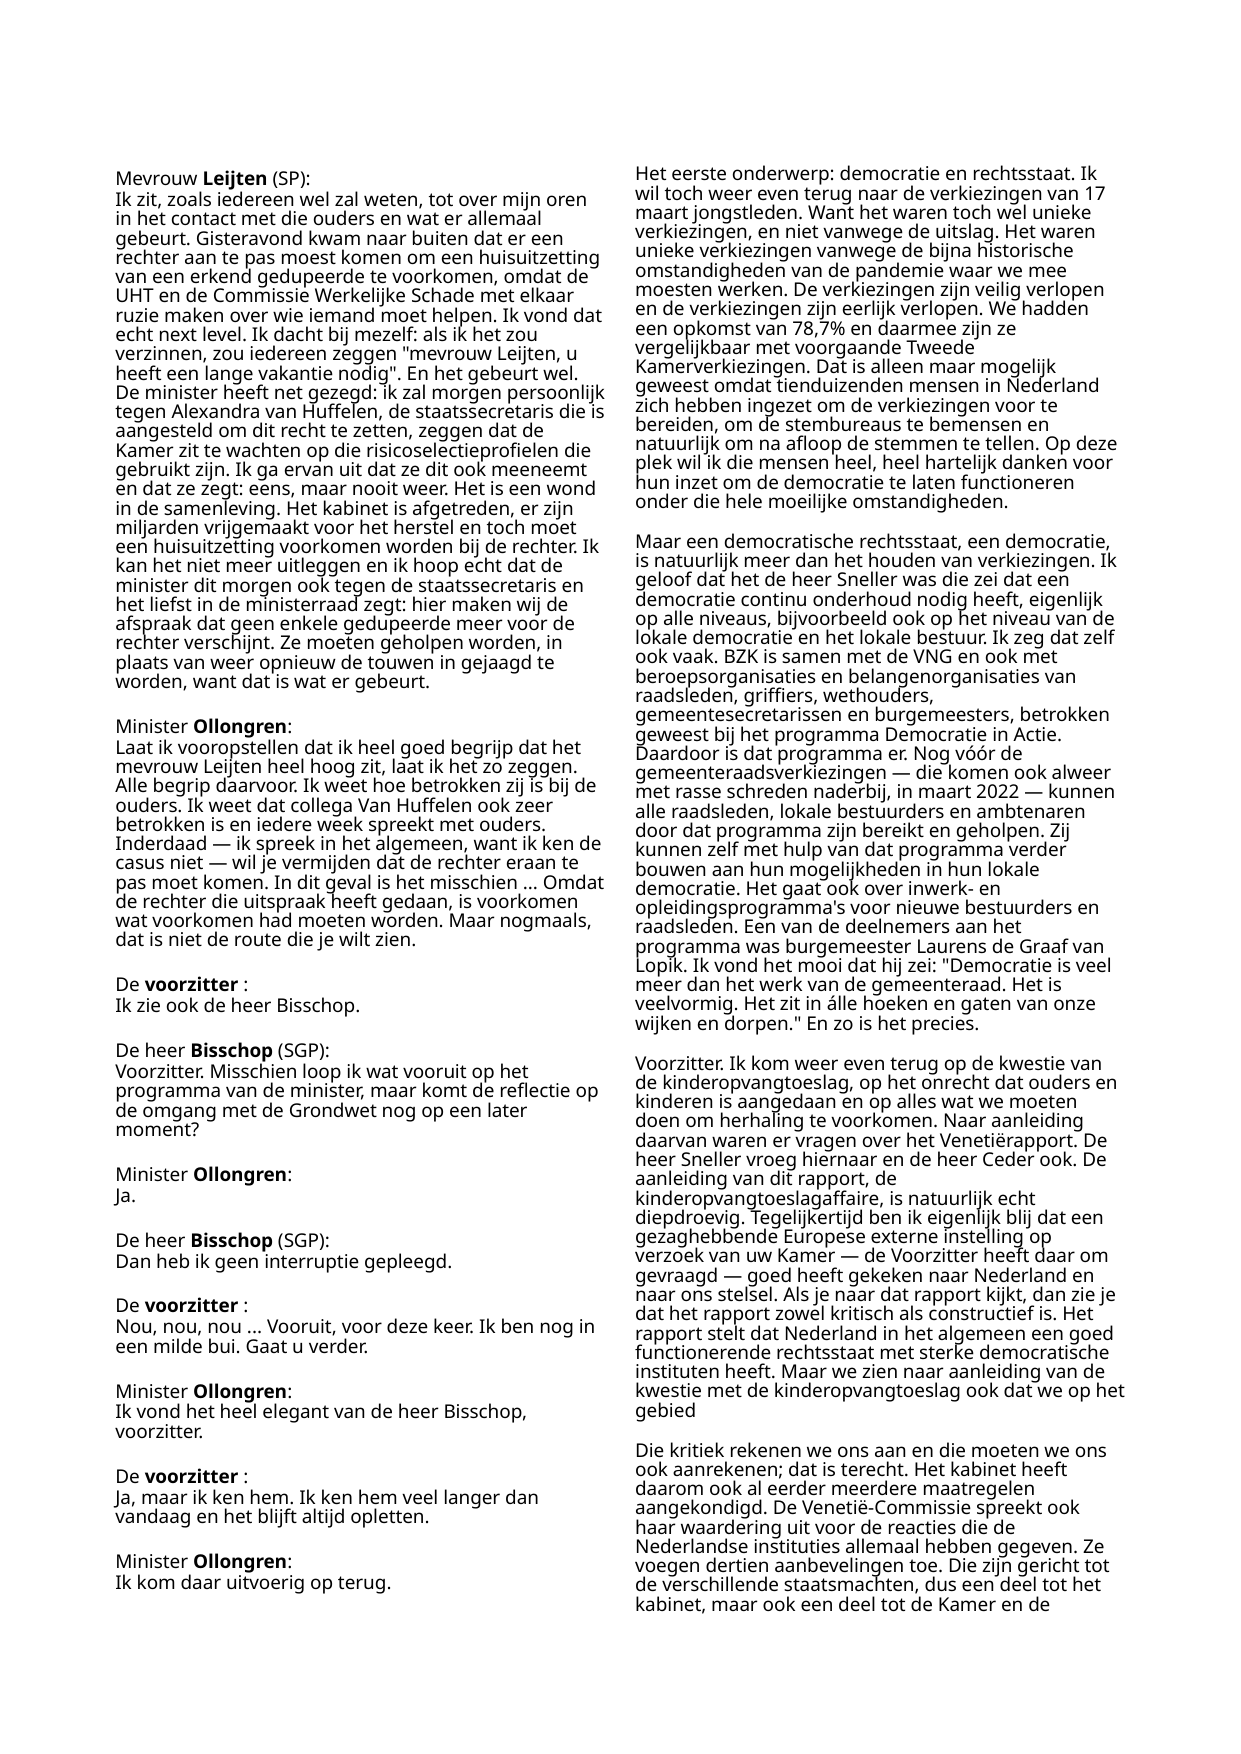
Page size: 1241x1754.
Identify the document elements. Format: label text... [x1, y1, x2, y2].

text Minister Ollongren: [115, 1378, 605, 1403]
text Ja, maar ik ken hem. Ik ken hem veel langer dan vandaag en het blijft altijd opletten. [115, 1489, 605, 1527]
text De heer Bisschop (SGP): [115, 1037, 605, 1063]
text Ik kom daar uitvoerig op terug. [115, 1574, 605, 1593]
text Nou, nou, nou ... Vooruit, voor deze keer. Ik ben nog in een milde bui. Gaat u verder. [115, 1318, 605, 1357]
text Ja. [115, 1187, 605, 1206]
text Minister Ollongren: [115, 713, 605, 739]
text Ik zit, zoals iedereen wel zal weten, tot over mijn oren in het contact met die ouders en wat er allemaal gebeurt. Gisteravond kwam naar buiten dat er een rechter aan te pas moest komen om een huisuitzetting van een erkend gedupeerde te voorkomen, omdat de UHT en de Commissie Werkelijke Schade met elkaar ruzie maken over wie iemand moet helpen. Ik vond dat echt next level. Ik dacht bij mezelf: als ik het zou verzinnen, zou iedereen zeggen "mevrouw Leijten, u heeft een lange vakantie nodig". En het gebeurt wel. De minister heeft net gezegd: ik zal morgen persoonlijk tegen Alexandra van Huffelen, de staatssecretaris die is aangesteld om dit recht te zetten, zeggen dat de Kamer zit te wachten op die risicoselectieprofielen die gebruikt zijn. Ik ga ervan uit dat ze dit ook meeneemt en dat ze zegt: eens, maar nooit weer. Het is een wond in de samenleving. Het kabinet is afgetreden, er zijn miljarden vrijgemaakt voor het herstel en toch moet een huisuitzetting voorkomen worden bij de rechter. Ik kan het niet meer uitleggen en ik hoop echt dat de minister dit morgen ook tegen de staatssecretaris en het liefst in de ministerraad zegt: hier maken wij de afspraak dat geen enkele gedupeerde meer voor de rechter verschijnt. Ze moeten geholpen worden, in plaats van weer opnieuw de touwen in gejaagd te worden, want dat is wat er gebeurt. [115, 191, 605, 692]
text Voorzitter. Misschien loop ik wat vooruit op het programma van de minister, maar komt de reflectie op de omgang met de Grondwet nog op een later moment? [115, 1063, 605, 1140]
text Mevrouw Leijten (SP): [115, 165, 605, 191]
text Minister Ollongren: [115, 1548, 605, 1574]
text De voorzitter : [115, 972, 605, 997]
text Ik zie ook de heer Bisschop. [115, 997, 605, 1017]
text De voorzitter : [115, 1293, 605, 1318]
text Maar een democratische rechtsstaat, een democratie, is natuurlijk meer dan het houden van verkiezingen. Ik geloof dat het de heer Sneller was die zei dat een democratie continu onderhoud nodig heeft, eigenlijk op alle niveaus, bijvoorbeeld ook op het niveau van de lokale democratie en het lokale bestuur. Ik zeg dat zelf ook vaak. BZK is samen met de VNG en ook met beroepsorganisaties en belangenorganisaties van raadsleden, griffiers, wethouders, gemeentesecretarissen en burgemeesters, betrokken geweest bij het programma Democratie in Actie. Daardoor is dat programma er. Nog vóór de gemeenteraadsverkiezingen — die komen ook alweer met rasse schreden naderbij, in maart 2022 — kunnen alle raadsleden, lokale bestuurders en ambtenaren door dat programma zijn bereikt en geholpen. Zij kunnen zelf met hulp van dat programma verder bouwen aan hun mogelijkheden in hun lokale democratie. Het gaat ook over inwerk- en opleidingsprogramma's voor nieuwe bestuurders en raadsleden. Een van de deelnemers aan het programma was burgemeester Laurens de Graaf van Lopik. Ik vond het mooi dat hij zei: "Democratie is veel meer dan het werk van de gemeenteraad. Het is veelvormig. Het zit in álle hoeken en gaten van onze wijken en dorpen." En zo is het precies. [635, 533, 1125, 1034]
text Dan heb ik geen interruptie gepleegd. [115, 1253, 605, 1272]
text De voorzitter : [115, 1463, 605, 1489]
text De heer Bisschop (SGP): [115, 1227, 605, 1253]
text Ik vond het heel elegant van de heer Bisschop, voorzitter. [115, 1403, 605, 1442]
text Laat ik vooropstellen dat ik heel goed begrijp dat het mevrouw Leijten heel hoog zit, laat ik het zo zeggen. Alle begrip daarvoor. Ik weet hoe betrokken zij is bij de ouders. Ik weet dat collega Van Huffelen ook zeer betrokken is en iedere week spreekt met ouders. Inderdaad — ik spreek in het algemeen, want ik ken de casus niet — wil je vermijden dat de rechter eraan te pas moet komen. In dit geval is het misschien ... Omdat de rechter die uitspraak heeft gedaan, is voorkomen wat voorkomen had moeten worden. Maar nogmaals, dat is niet de route die je wilt zien. [115, 739, 605, 951]
text Het eerste onderwerp: democratie en rechtsstaat. Ik wil toch weer even terug naar de verkiezingen van 17 maart jongstleden. Want het waren toch wel unieke verkiezingen, en niet vanwege de uitslag. Het waren unieke verkiezingen vanwege de bijna historische omstandigheden van de pandemie waar we mee moesten werken. De verkiezingen zijn veilig verlopen en de verkiezingen zijn eerlijk verlopen. We hadden een opkomst van 78,7% en daarmee zijn ze vergelijkbaar met voorgaande Tweede Kamerverkiezingen. Dat is alleen maar mogelijk geweest omdat tienduizenden mensen in Nederland zich hebben ingezet om de verkiezingen voor te bereiden, om de stembureaus te bemensen en natuurlijk om na afloop de stemmen te tellen. Op deze plek wil ik die mensen heel, heel hartelijk danken voor hun inzet om de democratie te laten functioneren onder die hele moeilijke omstandigheden. [635, 165, 1125, 512]
text Minister Ollongren: [115, 1161, 605, 1187]
text Voorzitter. Ik kom weer even terug op de kwestie van de kinderopvangtoeslag, op het onrecht dat ouders en kinderen is aangedaan en op alles wat we moeten doen om herhaling te voorkomen. Naar aanleiding daarvan waren er vragen over het Venetiërapport. De heer Sneller vroeg hiernaar en de heer Ceder ook. De aanleiding van dit rapport, de kinderopvangtoeslagaffaire, is natuurlijk echt diepdroevig. Tegelijkertijd ben ik eigenlijk blij dat een gezaghebbende Europese externe instelling op verzoek van uw Kamer — de Voorzitter heeft daar om gevraagd — goed heeft gekeken naar Nederland en naar ons stelsel. Als je naar dat rapport kijkt, dan zie je dat het rapport zowel kritisch als constructief is. Het rapport stelt dat Nederland in het algemeen een goed functionerende rechtsstaat met sterke democratische instituten heeft. Maar we zien naar aanleiding van de kwestie met de kinderopvangtoeslag ook dat we op het gebied [635, 1055, 1125, 1421]
text Die kritiek rekenen we ons aan en die moeten we ons ook aanrekenen; dat is terecht. Het kabinet heeft daarom ook al eerder meerdere maatregelen aangekondigd. De Venetië-Commissie spreekt ook haar waardering uit voor de reacties die de Nederlandse instituties allemaal hebben gegeven. Ze voegen dertien aanbevelingen toe. Die zijn gericht tot de verschillende staatsmachten, dus een deel tot het kabinet, maar ook een deel tot de Kamer en de [635, 1442, 1125, 1615]
